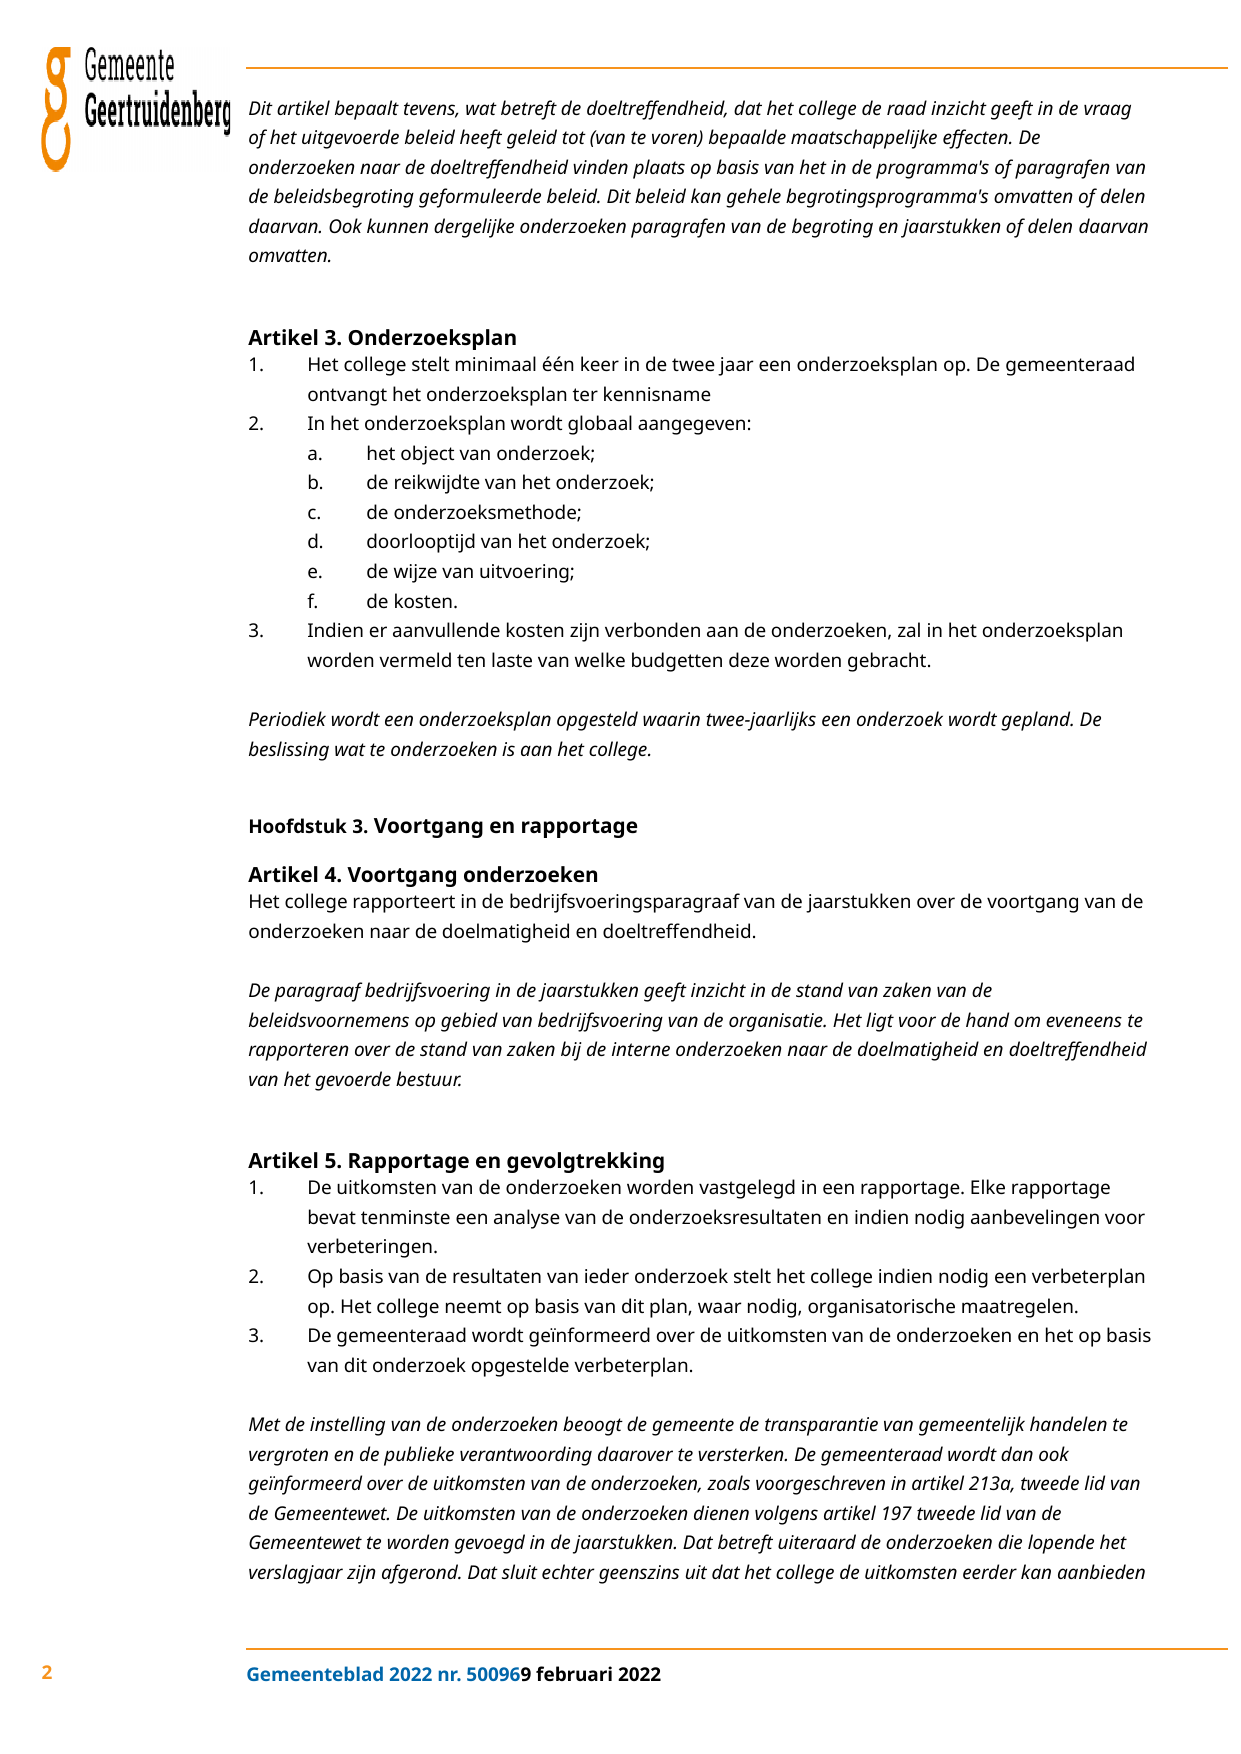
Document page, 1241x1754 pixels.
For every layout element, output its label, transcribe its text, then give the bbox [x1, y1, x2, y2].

list de onderzoeksmethode; [307, 499, 1152, 525]
list de kosten. [307, 588, 1152, 613]
list De gemeenteraad wordt geïnformeerd over de uitkomsten van de onderzoeken en het op basis van dit onderzoek opgestelde verbeterplan. [248, 1322, 1152, 1378]
list de wijze van uitvoering; [307, 558, 1152, 584]
list doorlooptijd van het onderzoek; [307, 529, 1152, 554]
text Hoofdstuk 3. Voortgang en rapportage [248, 811, 1152, 839]
list In het onderzoeksplan wordt globaal aangegeven: [248, 410, 1152, 436]
list De uitkomsten van de onderzoeken worden vastgelegd in een rapportage. Elke rapportage bevat tenminste een analyse van de onderzoeksresultaten en indien nodig aanbevelingen voor verbeteringen. [248, 1174, 1152, 1259]
text Met de instelling van de onderzoeken beoogt de gemeente de transparantie van gemeentelijk handelen te vergroten en de publieke verantwoording daarover te versterken. De gemeenteraad wordt dan ook geïnformeerd over de uitkomsten van de onderzoeken, zoals voorgeschreven in artikel 213a, tweede lid van de Gemeentewet. De uitkomsten van de onderzoeken dienen volgens artikel 197 tweede lid van de Gemeentewet te worden gevoegd in de jaarstukken. Dat betreft uiteraard de onderzoeken die lopende het verslagjaar zijn afgerond. Dat sluit echter geenszins uit dat het college de uitkomsten eerder kan aanbieden [248, 1411, 1152, 1585]
text Periodiek wordt een onderzoeksplan opgesteld waarin twee-jaarlijks een onderzoek wordt gepland. De beslissing wat te onderzoeken is aan het college. [248, 706, 1152, 761]
text Artikel 5. Rapportage en gevolgtrekking [248, 1146, 1152, 1174]
text De paragraaf bedrijfsvoering in de jaarstukken geeft inzicht in de stand van zaken van de beleidsvoornemens op gebied van bedrijfsvoering van de organisatie. Het ligt voor de hand om eveneens te rapporteren over de stand van zaken bij de interne onderzoeken naar de doelmatigheid en doeltreffendheid van het gevoerde bestuur. [248, 977, 1152, 1092]
list Op basis van de resultaten van ieder onderzoek stelt het college indien nodig een verbeterplan op. Het college neemt op basis van dit plan, waar nodig, organisatorische maatregelen. [248, 1263, 1152, 1319]
list Indien er aanvullende kosten zijn verbonden aan de onderzoeken, zal in het onderzoeksplan worden vermeld ten laste van welke budgetten deze worden gebracht. [248, 617, 1152, 673]
list de reikwijdte van het onderzoek; [307, 469, 1152, 495]
text Artikel 4. Voortgang onderzoeken [248, 860, 1152, 889]
list het object van onderzoek; [307, 440, 1152, 466]
list Het college stelt minimaal één keer in de twee jaar een onderzoeksplan op. De gemeenteraad ontvangt het onderzoeksplan ter kennisname [248, 351, 1152, 406]
text Artikel 3. Onderzoeksplan [248, 323, 1152, 351]
text Dit artikel bepaalt tevens, wat betreft de doeltreffendheid, dat het college de raad inzicht geeft in de vraag of het uitgevoerde beleid heeft geleid tot (van te voren) bepaalde maatschappelijke effecten. De onderzoeken naar de doeltreffendheid vinden plaats op basis van het in de programma's of paragrafen van de beleidsbegroting geformuleerde beleid. Dit beleid kan gehele begrotingsprogramma's omvatten of delen daarvan. Ook kunnen dergelijke onderzoeken paragrafen van de begroting en jaarstukken of delen daarvan omvatten. [248, 95, 1152, 268]
text Het college rapporteert in de bedrijfsvoeringsparagraaf van de jaarstukken over de voortgang van de onderzoeken naar de doelmatigheid en doeltreffendheid. [248, 889, 1152, 944]
picture [41, 47, 231, 172]
